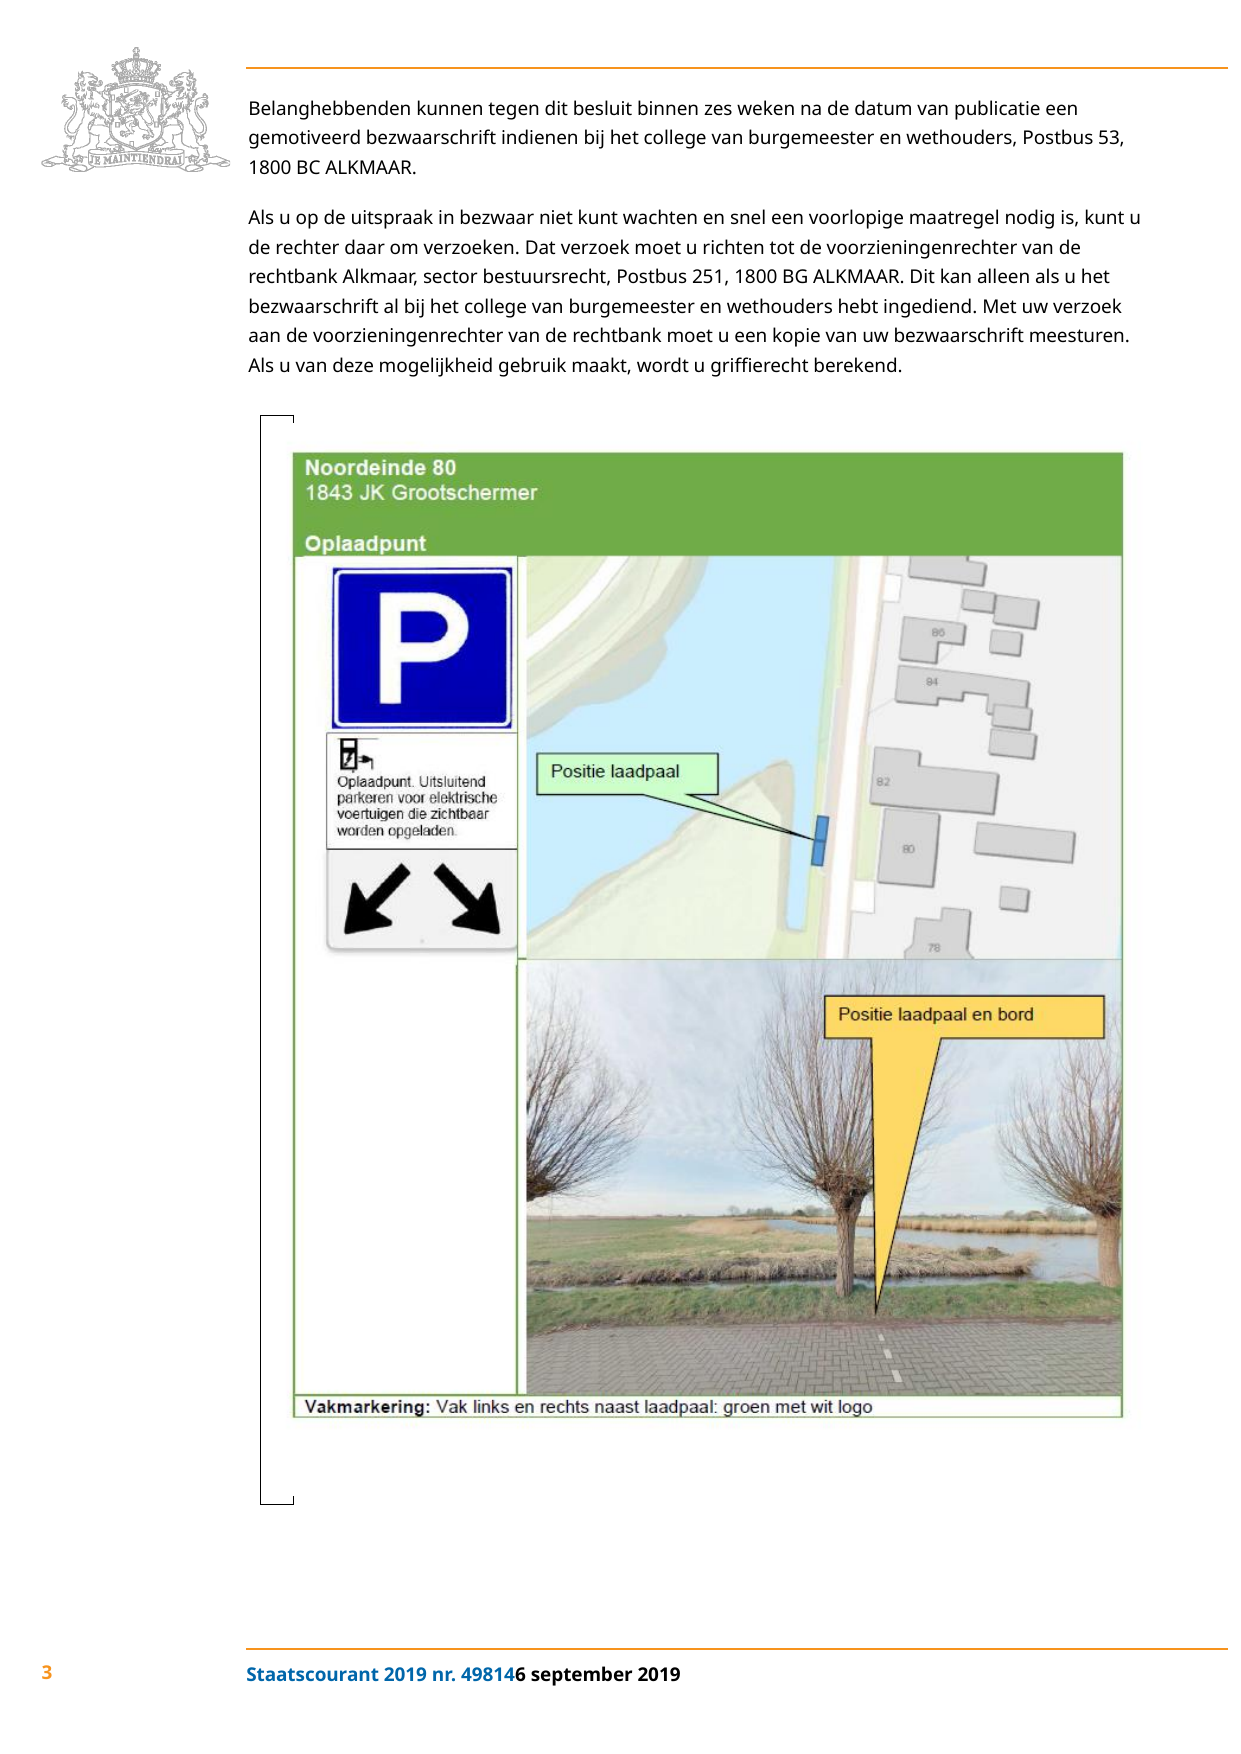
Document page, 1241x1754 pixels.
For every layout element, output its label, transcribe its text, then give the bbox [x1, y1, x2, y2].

text Als u op de uitspraak in bezwaar niet kunt wachten en snel een voorlopige maatregel nodig is, kunt u de rechter daar om verzoeken. Dat verzoek moet u richten tot de voorzieningenrechter van de rechtbank Alkmaar, sector bestuursrecht, Postbus 251, 1800 BG ALKMAAR. Dit kan alleen als u het bezwaarschrift al bij het college van burgemeester en wethouders hebt ingediend. Met uw verzoek aan de voorzieningenrechter van de rechtbank moet u een kopie van uw bezwaarschrift meesturen. Als u van deze mogelijkheid gebruik maakt, wordt u griffierecht berekend. [248, 204, 1152, 378]
text Belanghebbenden kunnen tegen dit besluit binnen zes weken na de datum van publicatie een gemotiveerd bezwaarschrift indienen bij het college van burgemeester en wethouders, Postbus 53, 1800 BC ALKMAAR. [248, 95, 1152, 180]
picture [41, 47, 231, 172]
picture [268, 423, 1173, 1496]
